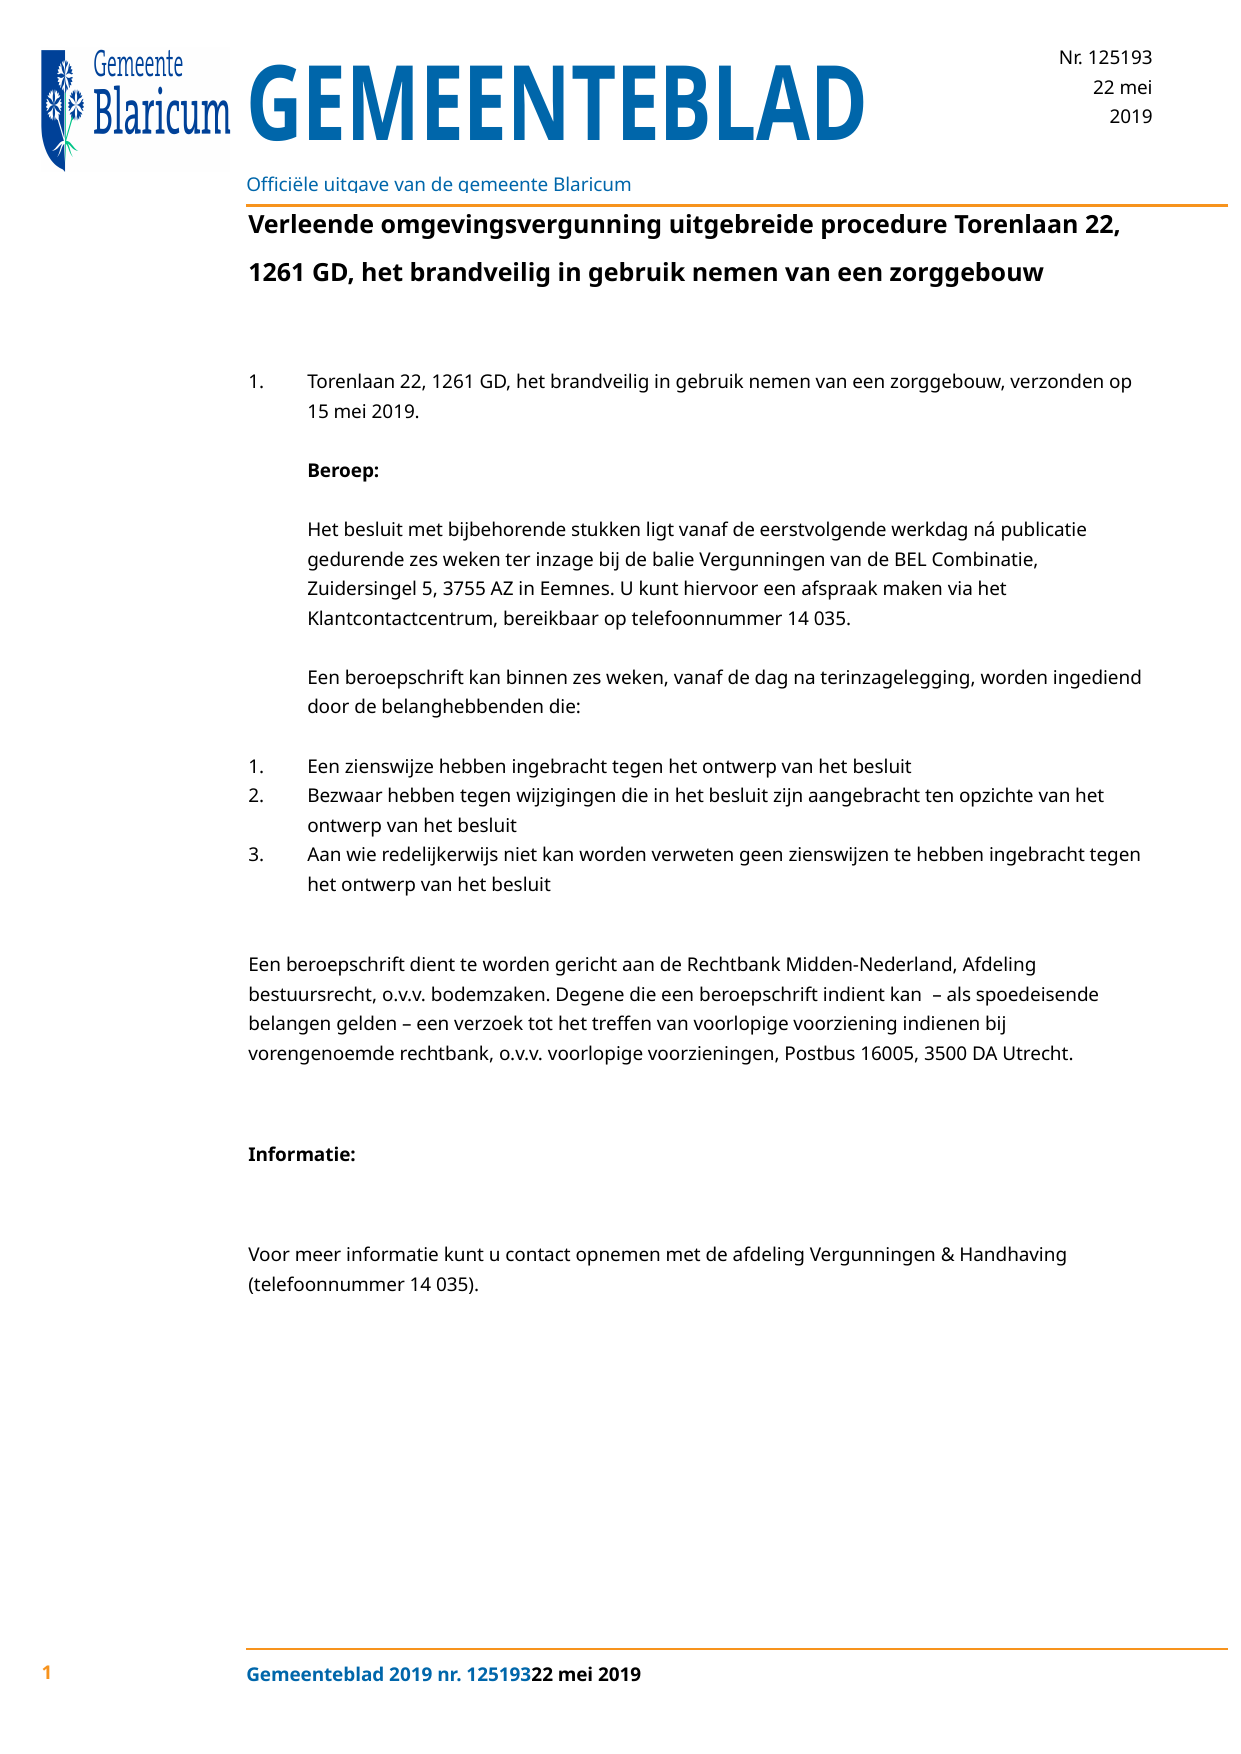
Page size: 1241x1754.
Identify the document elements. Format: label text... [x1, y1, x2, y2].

list Een zienswijze hebben ingebracht tegen het ontwerp van het besluit [248, 753, 1152, 779]
list Aan wie redelijkerwijs niet kan worden verweten geen zienswijzen te hebben ingebracht tegen het ontwerp van het besluit [248, 842, 1152, 897]
text Verleende omgevingsvergunning uitgebreide procedure Torenlaan 22, 1261 GD, het brandveilig in gebruik nemen van een zorggebouw [248, 207, 1152, 288]
picture [41, 47, 231, 172]
list Bezwaar hebben tegen wijzigingen die in het besluit zijn aangebracht ten opzichte van het ontwerp van het besluit [248, 782, 1152, 838]
list Een beroepschrift kan binnen zes weken, vanaf de dag na terinzagelegging, worden ingediend door de belanghebbenden die: [248, 664, 1152, 719]
list Torenlaan 22, 1261 GD, het brandveilig in gebruik nemen van een zorggebouw, verzonden op 15 mei 2019. [248, 368, 1152, 424]
text Voor meer informatie kunt u contact opnemen met de afdeling Vergunningen & Handhaving (telefoonnummer 14 035). [248, 1242, 1152, 1297]
list Beroep: [248, 457, 1152, 483]
text Een beroepschrift dient te worden gericht aan de Rechtbank Midden-Nederland, Afdeling bestuursrecht, o.v.v. bodemzaken. Degene die een beroepschrift indient kan – als spoedeisende belangen gelden – een verzoek tot het treffen van voorlopige voorziening indienen bij vorengenoemde rechtbank, o.v.v. voorlopige voorzieningen, Postbus 16005, 3500 DA Utrecht. [248, 951, 1152, 1066]
list Het besluit met bijbehorende stukken ligt vanaf de eerstvolgende werkdag ná publicatie gedurende zes weken ter inzage bij de balie Vergunningen van de BEL Combinatie, Zuidersingel 5, 3755 AZ in Eemnes. U kunt hiervoor een afspraak maken via het Klantcontactcentrum, bereikbaar op telefoonnummer 14 035. [248, 516, 1152, 631]
text Informatie: [248, 1141, 1152, 1167]
